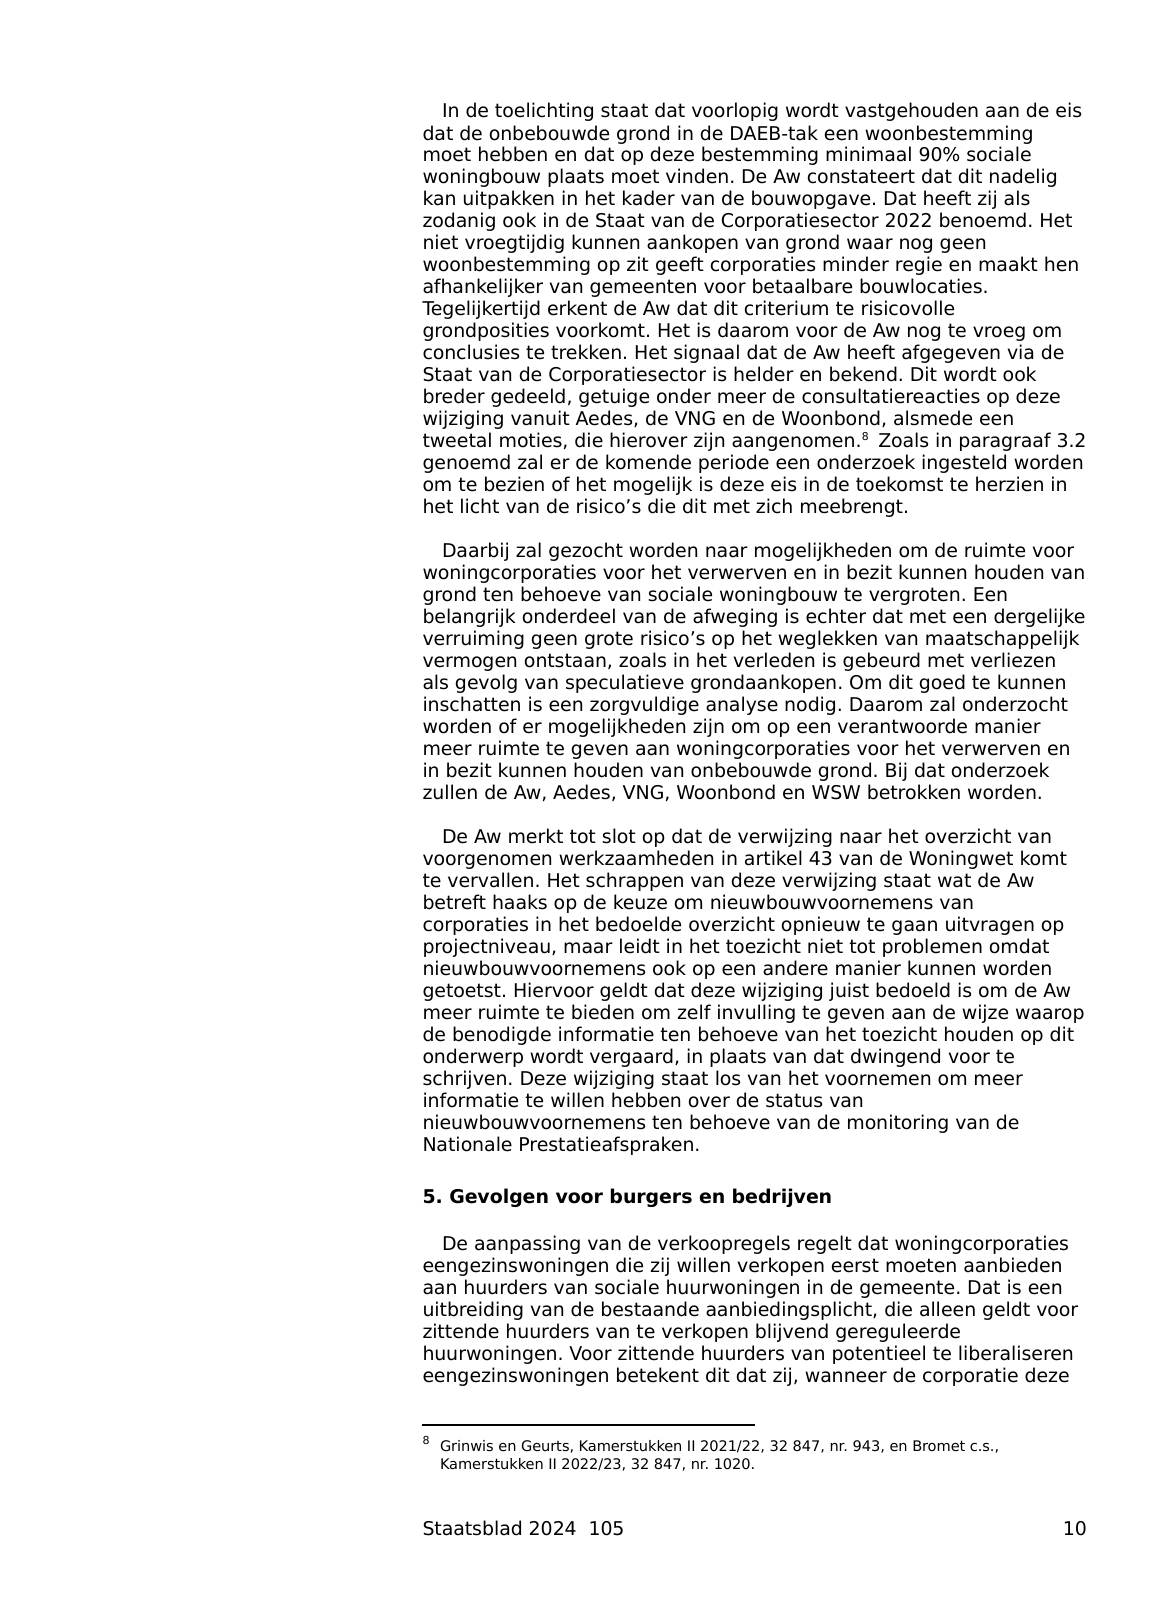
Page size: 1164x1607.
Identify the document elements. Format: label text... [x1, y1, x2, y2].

text Daarbij zal gezocht worden naar mogelijkheden om de ruimte voor woningcorporaties voor het verwerven en in bezit kunnen houden van grond ten behoeve van sociale woningbouw te vergroten. Een belangrijk onderdeel van de afweging is echter dat met een dergelijke verruiming geen grote risico’s op het weglekken van maatschappelijk vermogen ontstaan, zoals in het verleden is gebeurd met verliezen als gevolg van speculatieve grondaankopen. Om dit goed te kunnen inschatten is een zorgvuldige analyse nodig. Daarom zal onderzocht worden of er mogelijkheden zijn om op een verantwoorde manier meer ruimte te geven aan woningcorporaties voor het verwerven en in bezit kunnen houden van onbebouwde grond. Bij dat onderzoek zullen de Aw, Aedes, VNG, Woonbond en WSW betrokken worden. [422, 540, 1087, 804]
text De Aw merkt tot slot op dat de verwijzing naar het overzicht van voorgenomen werkzaamheden in artikel 43 van de Woningwet komt te vervallen. Het schrappen van deze verwijzing staat wat de Aw betreft haaks op de keuze om nieuwbouwvoornemens van corporaties in het bedoelde overzicht opnieuw te gaan uitvragen op projectniveau, maar leidt in het toezicht niet tot problemen omdat nieuwbouwvoornemens ook op een andere manier kunnen worden getoetst. Hiervoor geldt dat deze wijziging juist bedoeld is om de Aw meer ruimte te bieden om zelf invulling te geven aan de wijze waarop de benodigde informatie ten behoeve van het toezicht houden op dit onderwerp wordt vergaard, in plaats van dat dwingend voor te schrijven. Deze wijziging staat los van het voornemen om meer informatie te willen hebben over de status van nieuwbouwvoornemens ten behoeve van de monitoring van de Nationale Prestatieafspraken. [422, 826, 1087, 1156]
text De aanpassing van de verkoopregels regelt dat woningcorporaties eengezinswoningen die zij willen verkopen eerst moeten aanbieden aan huurders van sociale huurwoningen in de gemeente. Dat is een uitbreiding van de bestaande aanbiedingsplicht, die alleen geldt voor zittende huurders van te verkopen blijvend gereguleerde huurwoningen. Voor zittende huurders van potentieel te liberaliseren eengezinswoningen betekent dit dat zij, wanneer de corporatie deze [422, 1233, 1087, 1387]
text Grinwis en Geurts, Kamerstukken II 2021/22, 32 847, nr. 943, en Bromet c.s., Kamerstukken II 2022/23, 32 847, nr. 1020. [422, 1434, 1087, 1473]
text In de toelichting staat dat voorlopig wordt vastgehouden aan de eis dat de onbebouwde grond in de DAEB-tak een woonbestemming moet hebben en dat op deze bestemming minimaal 90% sociale woningbouw plaats moet vinden. De Aw constateert dat dit nadelig kan uitpakken in het kader van de bouwopgave. Dat heeft zij als zodanig ook in de Staat van de Corporatiesector 2022 benoemd. Het niet vroegtijdig kunnen aankopen van grond waar nog geen woonbestemming op zit geeft corporaties minder regie en maakt hen afhankelijker van gemeenten voor betaalbare bouwlocaties. Tegelijkertijd erkent de Aw dat dit criterium te risicovolle grondposities voorkomt. Het is daarom voor de Aw nog te vroeg om conclusies te trekken. Het signaal dat de Aw heeft afgegeven via de Staat van de Corporatiesector is helder en bekend. Dit wordt ook breder gedeeld, getuige onder meer de consultatiereacties op deze wijziging vanuit Aedes, de VNG en de Woonbond, alsmede een tweetal moties, die hierover zijn aangenomen. Zoals in paragraaf 3.2 genoemd zal er de komende periode een onderzoek ingesteld worden om te bezien of het mogelijk is deze eis in de toekomst te herzien in het licht van de risico’s die dit met zich meebrengt. [422, 100, 1087, 518]
subtitle 5. Gevolgen voor burgers en bedrijven [422, 1186, 1087, 1208]
